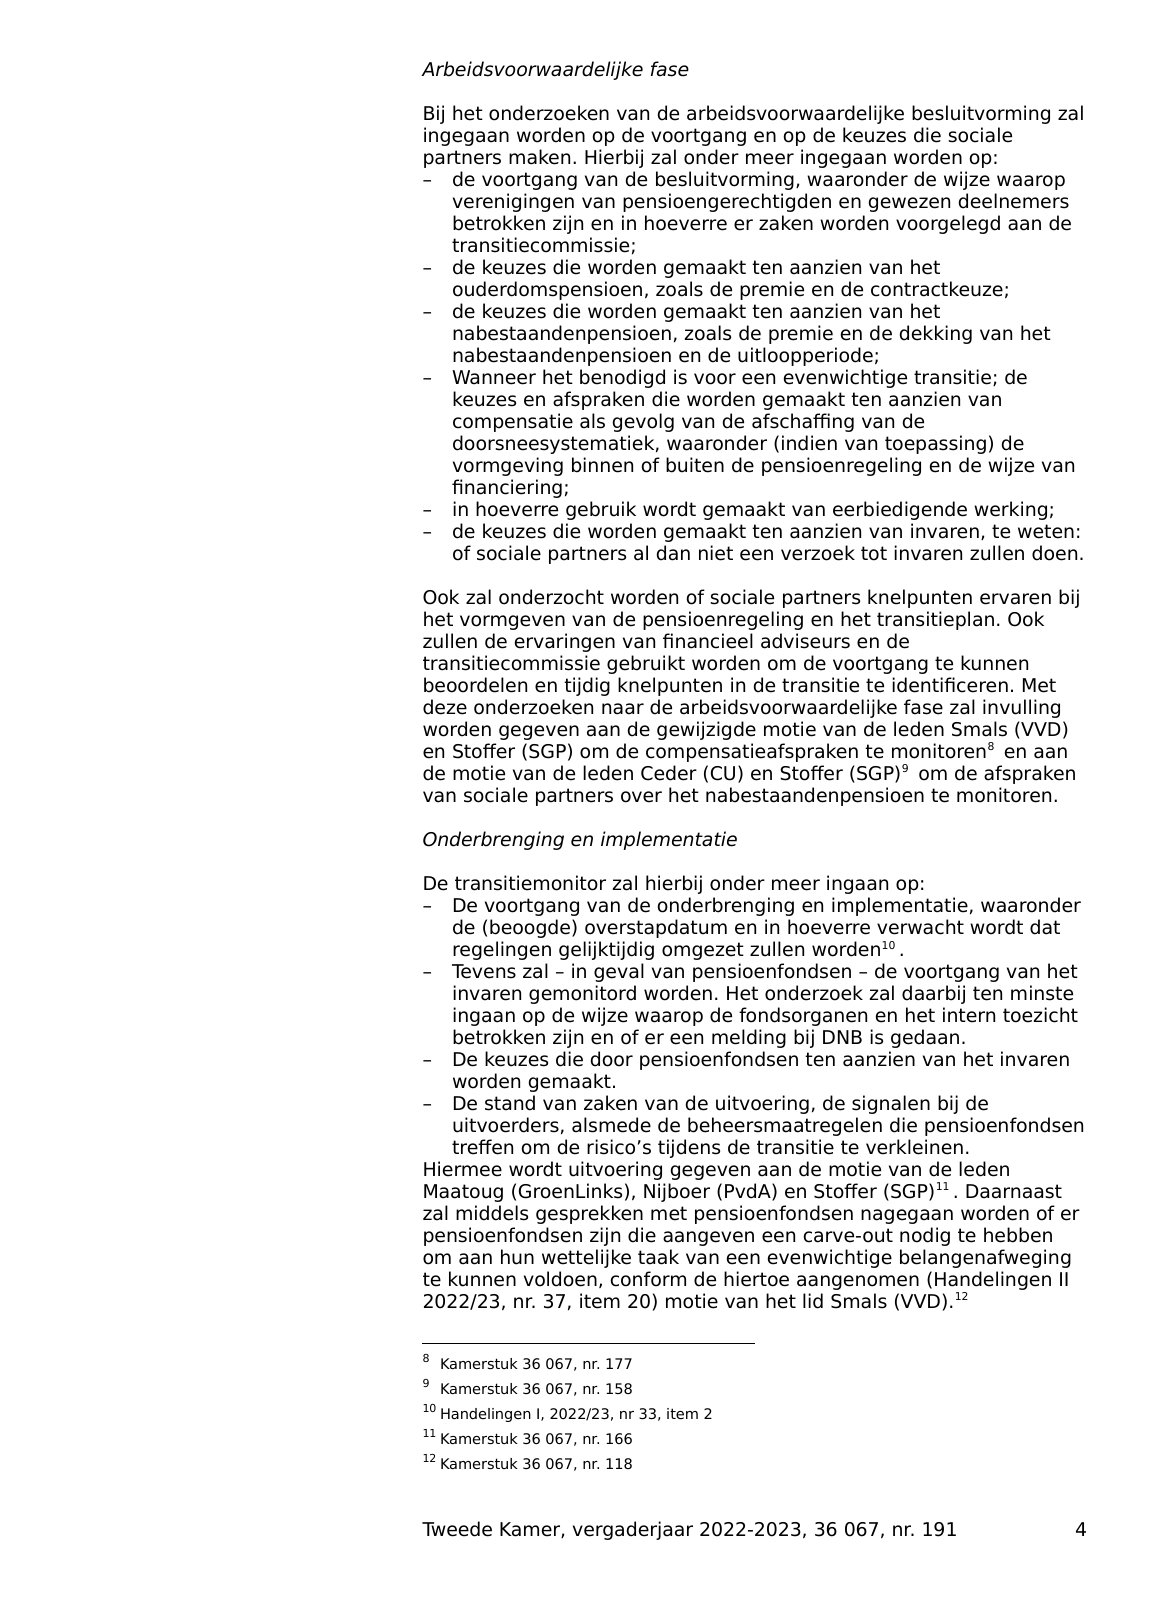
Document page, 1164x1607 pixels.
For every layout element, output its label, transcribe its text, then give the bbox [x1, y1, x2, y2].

text – Tevens zal – in geval van pensioenfondsen – de voortgang van het invaren gemonitord worden. Het onderzoek zal daarbij ten minste ingaan op de wijze waarop de fondsorganen en het intern toezicht betrokken zijn en of er een melding bij DNB is gedaan. [422, 961, 1087, 1049]
subtitle Onderbrenging en implementatie [422, 829, 1087, 851]
text – de keuzes die worden gemaakt ten aanzien van het ouderdomspensioen, zoals de premie en de contractkeuze; [422, 257, 1087, 301]
text Kamerstuk 36 067, nr. 166 [422, 1427, 1087, 1449]
text Bij het onderzoeken van de arbeidsvoorwaardelijke besluitvorming zal ingegaan worden op de voortgang en op de keuzes die sociale partners maken. Hierbij zal onder meer ingegaan worden op: [422, 103, 1087, 169]
text Ook zal onderzocht worden of sociale partners knelpunten ervaren bij het vormgeven van de pensioenregeling en het transitieplan. Ook zullen de ervaringen van financieel adviseurs en de transitiecommissie gebruikt worden om de voortgang te kunnen beoordelen en tijdig knelpunten in de transitie te identificeren. Met deze onderzoeken naar de arbeidsvoorwaardelijke fase zal invulling worden gegeven aan de gewijzigde motie van de leden Smals (VVD) en Stoffer (SGP) om de compensatieafspraken te monitoren en aan de motie van de leden Ceder (CU) en Stoffer (SGP) om de afspraken van sociale partners over het nabestaandenpensioen te monitoren. [422, 587, 1087, 807]
text – De keuzes die door pensioenfondsen ten aanzien van het invaren worden gemaakt. [422, 1049, 1087, 1093]
text – De stand van zaken van de uitvoering, de signalen bij de uitvoerders, alsmede de beheersmaatregelen die pensioenfondsen treffen om de risico’s tijdens de transitie te verkleinen. [422, 1093, 1087, 1159]
text Kamerstuk 36 067, nr. 177 [422, 1352, 1087, 1374]
text – de voortgang van de besluitvorming, waaronder de wijze waarop verenigingen van pensioengerechtigden en gewezen deelnemers betrokken zijn en in hoeverre er zaken worden voorgelegd aan de transitiecommissie; [422, 169, 1087, 257]
subtitle Arbeidsvoorwaardelijke fase [422, 59, 1087, 81]
text – de keuzes die worden gemaakt ten aanzien van invaren, te weten: of sociale partners al dan niet een verzoek tot invaren zullen doen. [422, 521, 1087, 565]
text – De voortgang van de onderbrenging en implementatie, waaronder de (beoogde) overstapdatum en in hoeverre verwacht wordt dat regelingen gelijktijdig omgezet zullen worden. [422, 895, 1087, 961]
text – in hoeverre gebruik wordt gemaakt van eerbiedigende werking; [422, 499, 1087, 521]
text – de keuzes die worden gemaakt ten aanzien van het nabestaandenpensioen, zoals de premie en de dekking van het nabestaandenpensioen en de uitloopperiode; [422, 301, 1087, 367]
text Kamerstuk 36 067, nr. 158 [422, 1377, 1087, 1399]
text De transitiemonitor zal hierbij onder meer ingaan op: [422, 873, 1087, 895]
text Hiermee wordt uitvoering gegeven aan de motie van de leden Maatoug (GroenLinks), Nijboer (PvdA) en Stoffer (SGP). Daarnaast zal middels gesprekken met pensioenfondsen nagegaan worden of er pensioenfondsen zijn die aangeven een carve-out nodig te hebben om aan hun wettelijke taak van een evenwichtige belangenafweging te kunnen voldoen, conform de hiertoe aangenomen (Handelingen II 2022/23, nr. 37, item 20) motie van het lid Smals (VVD). [422, 1159, 1087, 1313]
text Handelingen I, 2022/23, nr 33, item 2 [422, 1402, 1087, 1424]
text Kamerstuk 36 067, nr. 118 [422, 1452, 1087, 1474]
text – Wanneer het benodigd is voor een evenwichtige transitie; de keuzes en afspraken die worden gemaakt ten aanzien van compensatie als gevolg van de afschaffing van de doorsneesystematiek, waaronder (indien van toepassing) de vormgeving binnen of buiten de pensioenregeling en de wijze van financiering; [422, 367, 1087, 499]
